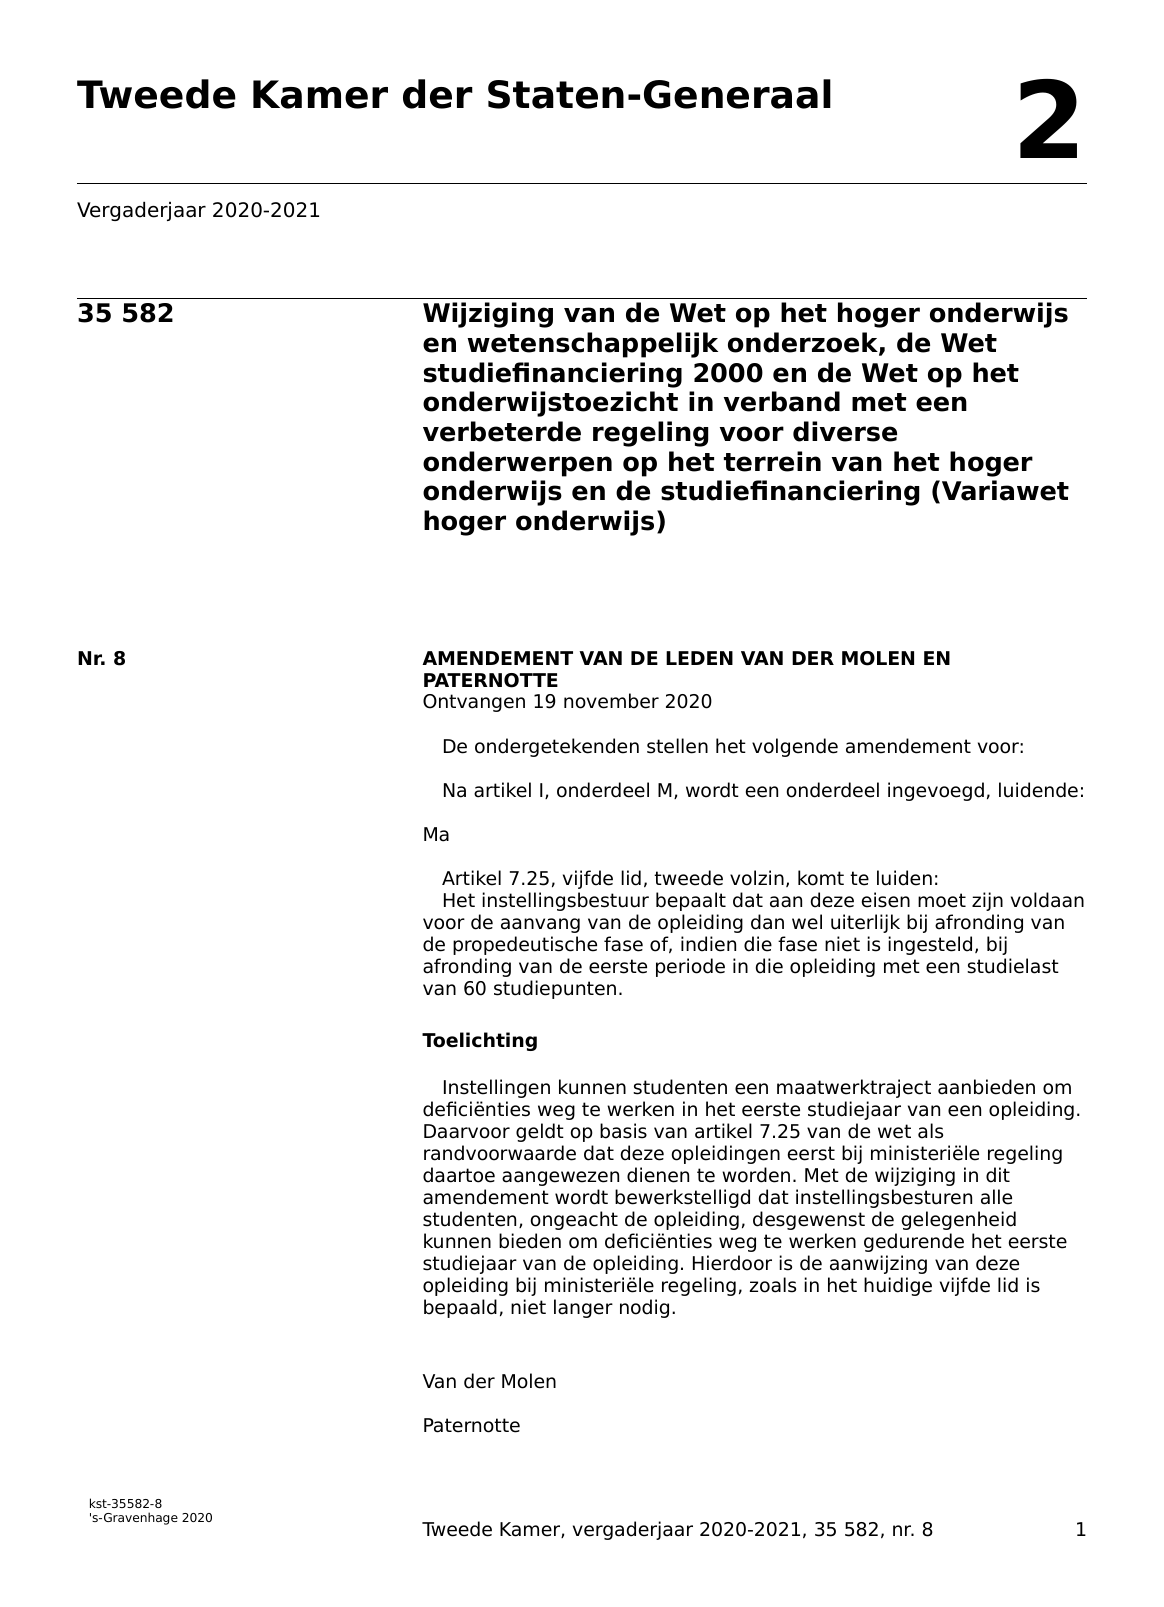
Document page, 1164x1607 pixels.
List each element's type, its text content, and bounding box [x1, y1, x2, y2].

table_header Tweede Kamer der Staten-Generaal [77, 59, 886, 183]
text 's-Gravenhage 2020 [88, 1511, 323, 1525]
table_header 2 [886, 59, 1087, 183]
text Na artikel I, onderdeel M, wordt een onderdeel ingevoegd, luidende: [422, 780, 1087, 802]
text Artikel 7.25, vijfde lid, tweede volzin, komt te luiden: [422, 868, 1087, 890]
text Ontvangen 19 november 2020 [422, 691, 1087, 713]
text De ondergetekenden stellen het volgende amendement voor: [422, 736, 1087, 758]
text Van der Molen Paternotte [422, 1349, 1087, 1437]
text kst-35582-8 [88, 1497, 323, 1511]
subtitle Nr. 8 AMENDEMENT VAN DE LEDEN VAN DER MOLEN EN PATERNOTTE [77, 647, 1087, 691]
subtitle 35 582 Wijziging van de Wet op het hoger onderwijs en wetenschappelijk onderzoek, de Wet studiefinanciering 2000 en de Wet op het onderwijstoezicht in verband met een verbeterde regeling voor diverse onderwerpen op het terrein van het hoger onderwijs en de studiefinanciering (Variawet hoger onderwijs) [77, 299, 1087, 536]
text Het instellingsbestuur bepaalt dat aan deze eisen moet zijn voldaan voor de aanvang van de opleiding dan wel uiterlijk bij afronding van de propedeutische fase of, indien die fase niet is ingesteld, bij afronding van de eerste periode in die opleiding met een studielast van 60 studiepunten. [422, 890, 1087, 1000]
text Instellingen kunnen studenten een maatwerktraject aanbieden om deficiënties weg te werken in het eerste studiejaar van een opleiding. Daarvoor geldt op basis van artikel 7.25 van de wet als randvoorwaarde dat deze opleidingen eerst bij ministeriële regeling daartoe aangewezen dienen te worden. Met de wijziging in dit amendement wordt bewerkstelligd dat instellingsbesturen alle studenten, ongeacht de opleiding, desgewenst de gelegenheid kunnen bieden om deficiënties weg te werken gedurende het eerste studiejaar van de opleiding. Hierdoor is de aanwijzing van deze opleiding bij ministeriële regeling, zoals in het huidige vijfde lid is bepaald, niet langer nodig. [422, 1077, 1087, 1319]
text Ma [422, 824, 1087, 846]
subtitle Toelichting [422, 1030, 1087, 1052]
table_cell Vergaderjaar 2020-2021 [77, 184, 1087, 298]
